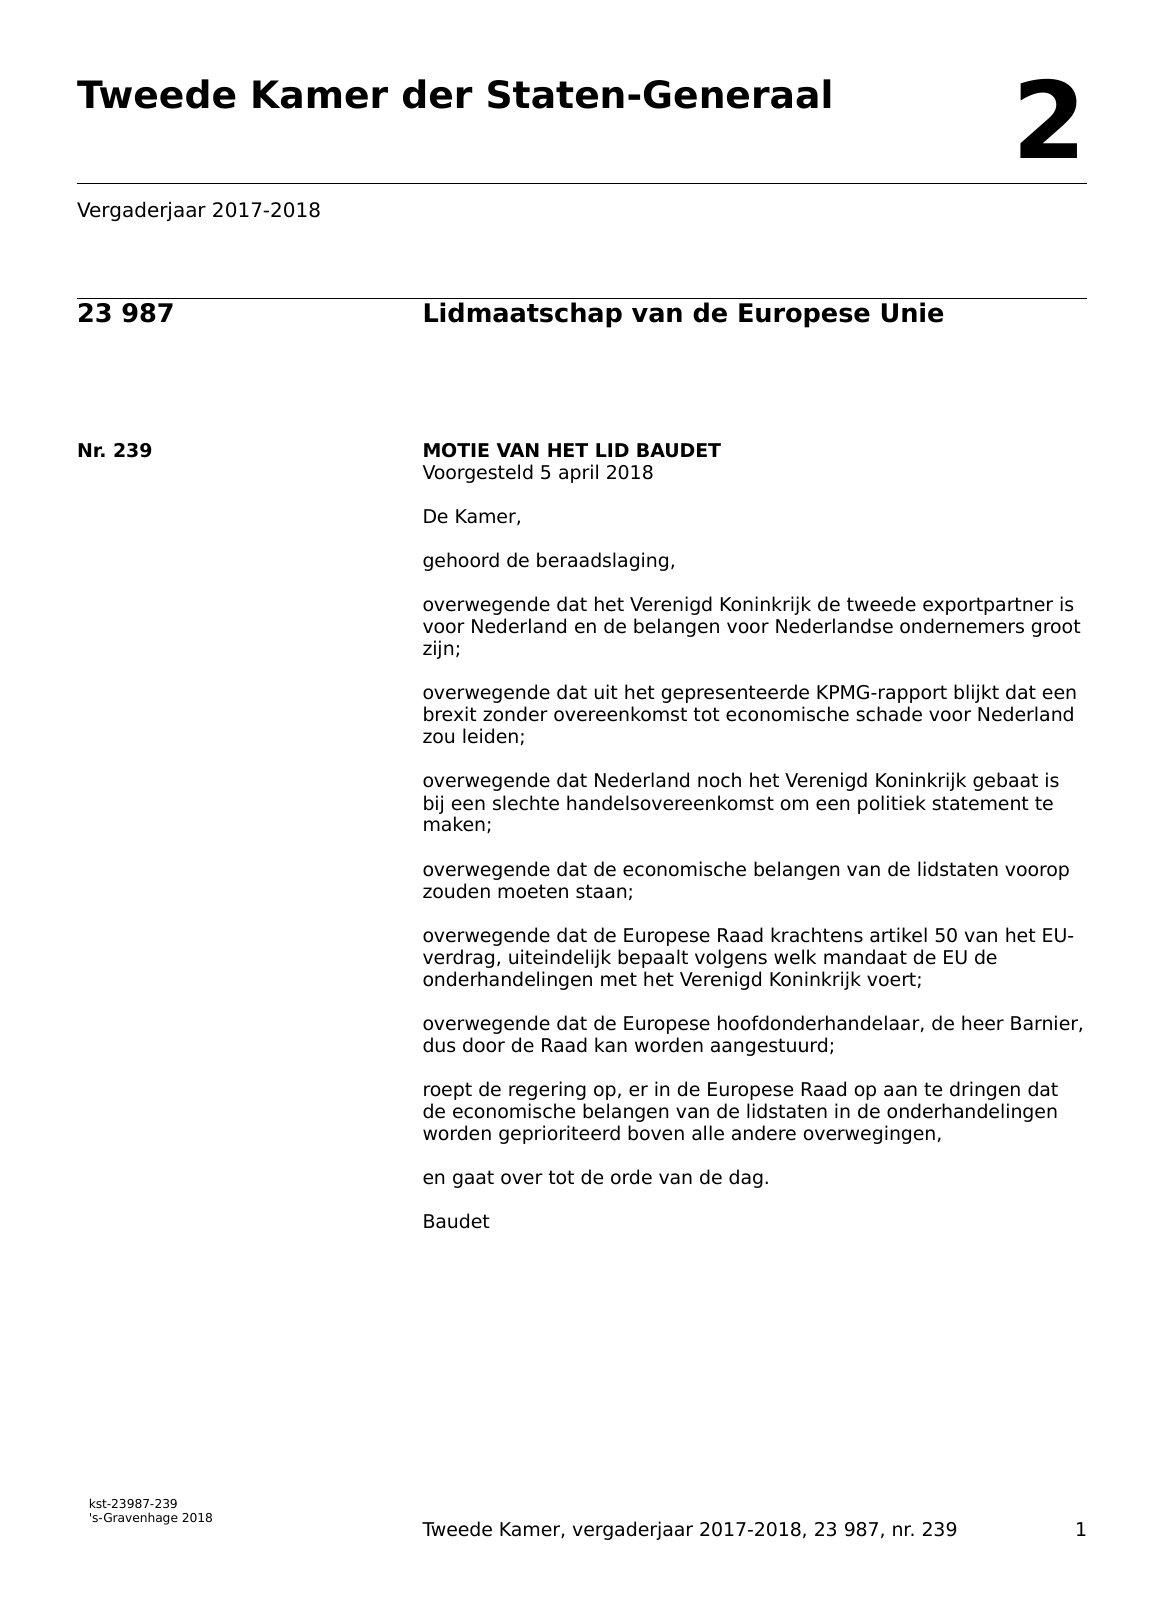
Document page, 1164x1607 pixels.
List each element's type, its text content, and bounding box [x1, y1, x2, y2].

table_cell Vergaderjaar 2017-2018 [77, 184, 1087, 298]
text 's-Gravenhage 2018 [88, 1511, 323, 1525]
text kst-23987-239 [88, 1497, 323, 1511]
text Voorgesteld 5 april 2018 [422, 462, 1087, 484]
table_header Tweede Kamer der Staten-Generaal [77, 59, 886, 183]
text overwegende dat Nederland noch het Verenigd Koninkrijk gebaat is bij een slechte handelsovereenkomst om een politiek statement te maken; [422, 770, 1087, 836]
text overwegende dat de Europese hoofdonderhandelaar, de heer Barnier, dus door de Raad kan worden aangestuurd; [422, 1013, 1087, 1057]
text gehoord de beraadslaging, [422, 550, 1087, 572]
text en gaat over tot de orde van de dag. [422, 1167, 1087, 1189]
text De Kamer, [422, 506, 1087, 528]
text Baudet [422, 1211, 1087, 1233]
table_header 2 [886, 59, 1087, 183]
text overwegende dat de economische belangen van de lidstaten voorop zouden moeten staan; [422, 858, 1087, 902]
text overwegende dat uit het gepresenteerde KPMG-rapport blijkt dat een brexit zonder overeenkomst tot economische schade voor Nederland zou leiden; [422, 682, 1087, 748]
subtitle 23 987 Lidmaatschap van de Europese Unie [77, 299, 1087, 329]
text roept de regering op, er in de Europese Raad op aan te dringen dat de economische belangen van de lidstaten in de onderhandelingen worden geprioriteerd boven alle andere overwegingen, [422, 1079, 1087, 1145]
text overwegende dat de Europese Raad krachtens artikel 50 van het EU-verdrag, uiteindelijk bepaalt volgens welk mandaat de EU de onderhandelingen met het Verenigd Koninkrijk voert; [422, 925, 1087, 991]
text overwegende dat het Verenigd Koninkrijk de tweede exportpartner is voor Nederland en de belangen voor Nederlandse ondernemers groot zijn; [422, 594, 1087, 660]
subtitle Nr. 239 MOTIE VAN HET LID BAUDET [77, 440, 1087, 462]
